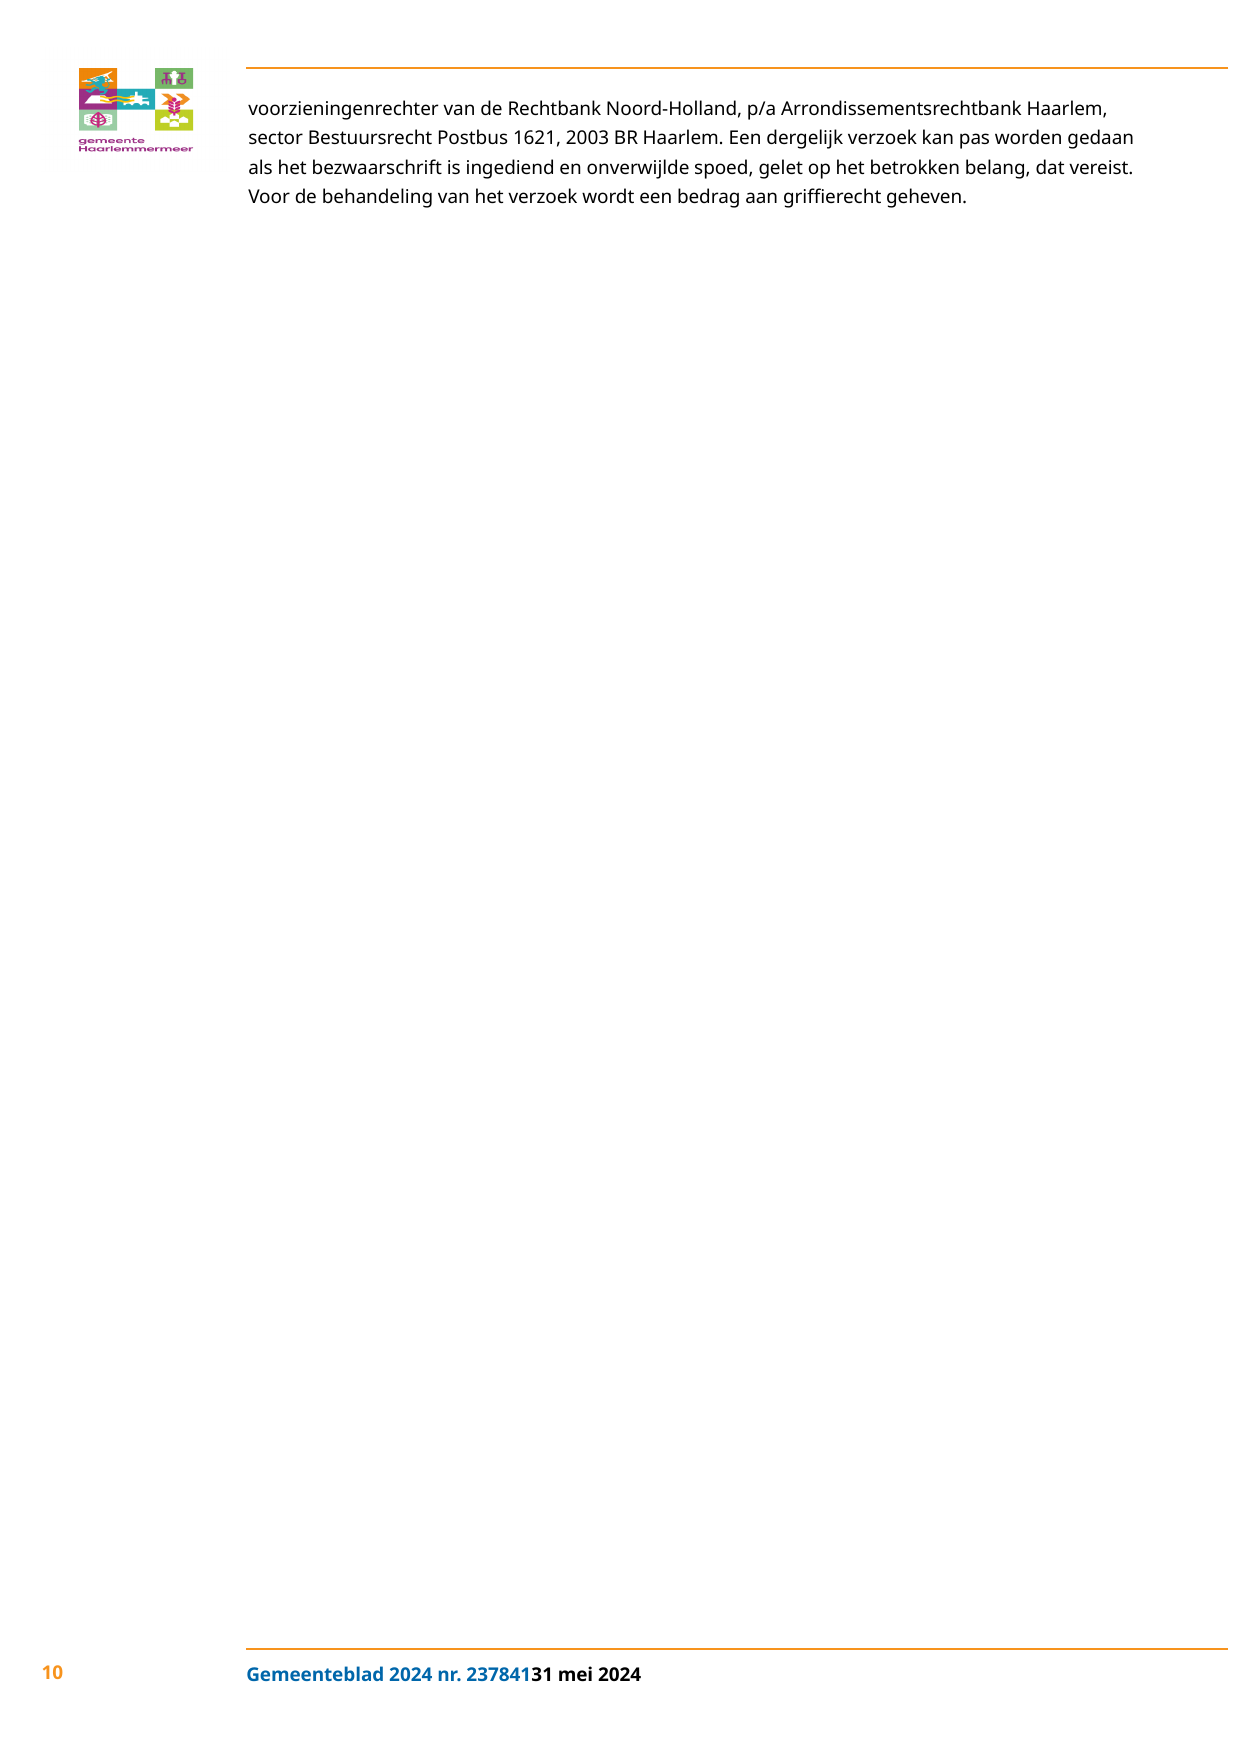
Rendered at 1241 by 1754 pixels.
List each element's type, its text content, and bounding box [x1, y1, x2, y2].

text voorzieningenrechter van de Rechtbank Noord-Holland, p/a Arrondissementsrechtbank Haarlem, sector Bestuursrecht Postbus 1621, 2003 BR Haarlem. Een dergelijk verzoek kan pas worden gedaan als het bezwaarschrift is ingediend en onverwijlde spoed, gelet op het betrokken belang, dat vereist. Voor de behandeling van het verzoek wordt een bedrag aan griffierecht geheven. [248, 95, 1152, 209]
picture [41, 47, 231, 172]
